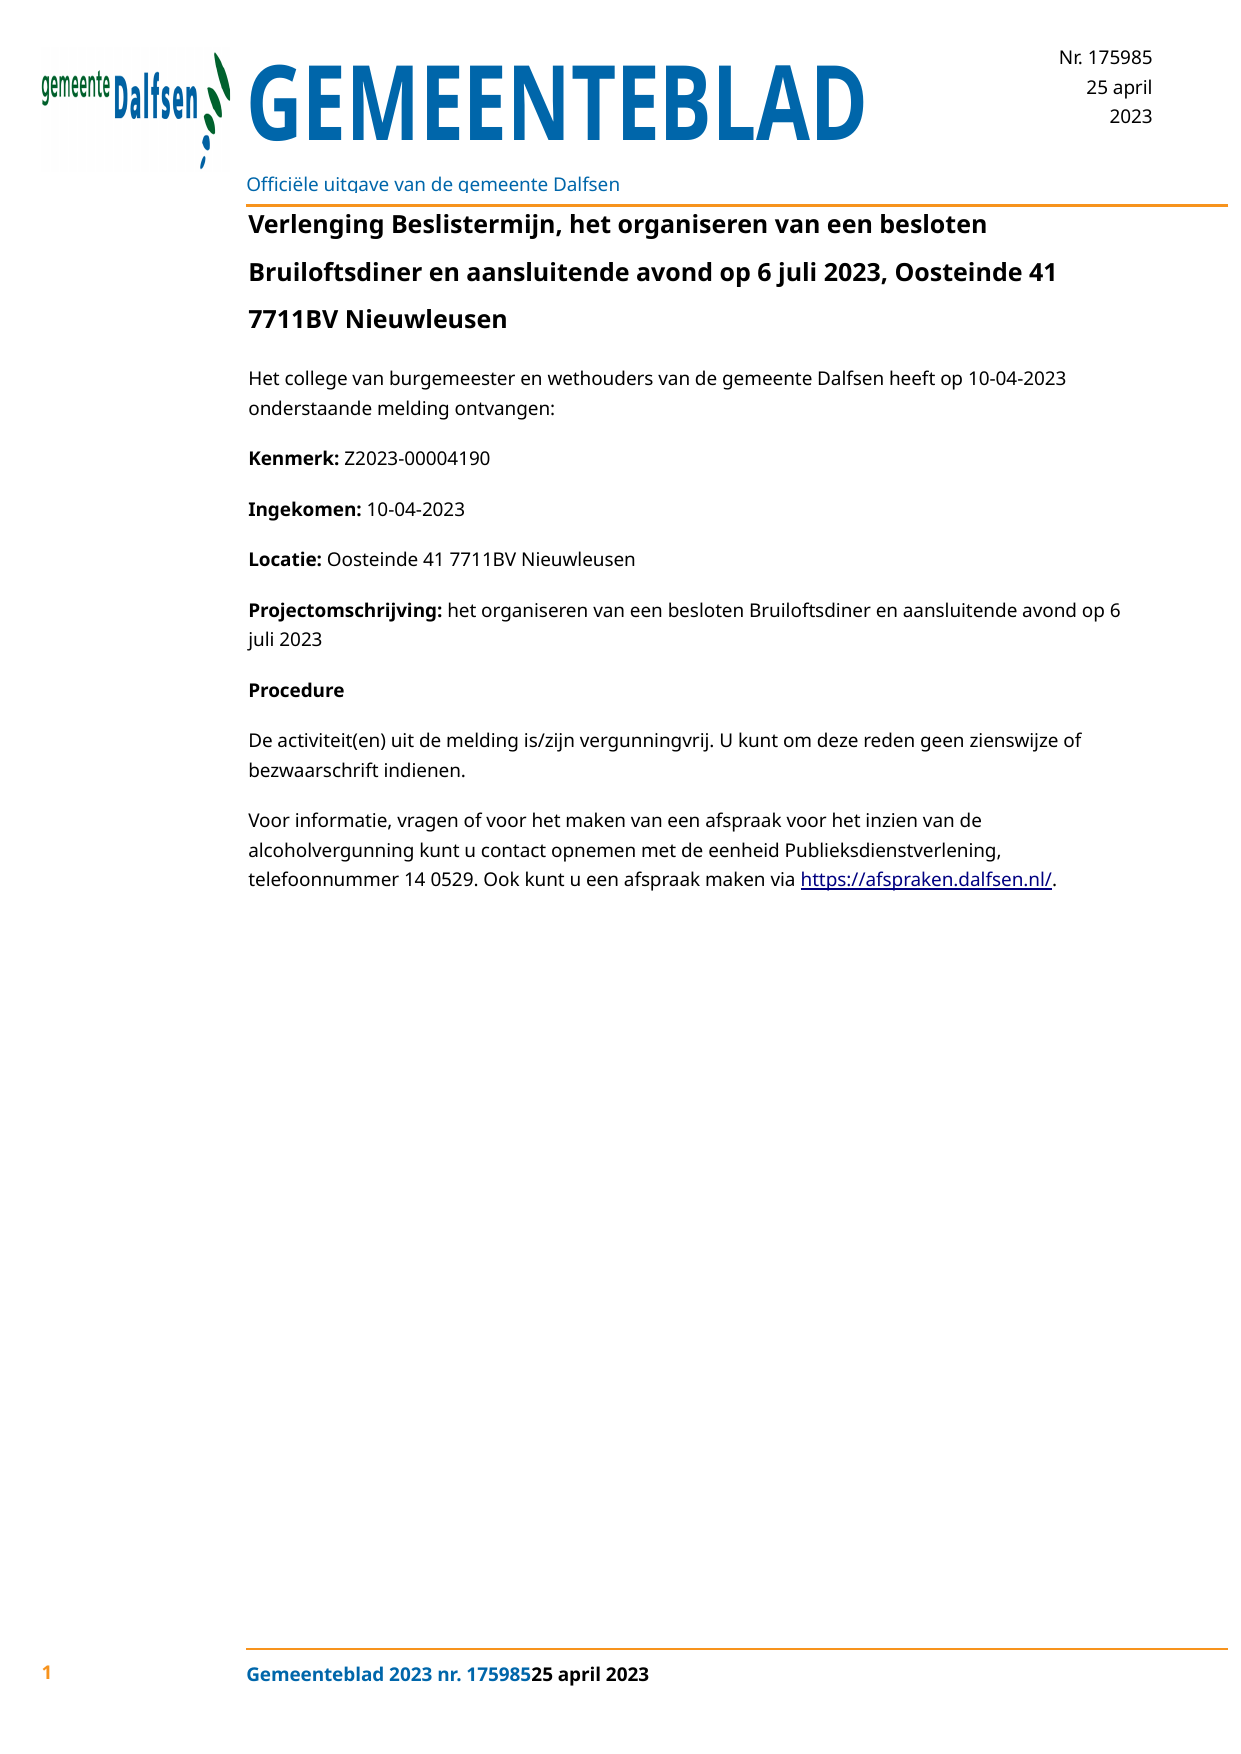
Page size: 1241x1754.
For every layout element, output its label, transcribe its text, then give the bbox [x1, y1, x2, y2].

text Het college van burgemeester en wethouders van de gemeente Dalfsen heeft op 10-04-2023 onderstaande melding ontvangen: [248, 366, 1152, 421]
text Procedure [248, 677, 1152, 702]
text Kenmerk: Z2023-00004190 [248, 446, 1152, 471]
text Ingekomen: 10-04-2023 [248, 496, 1152, 522]
picture [41, 47, 231, 172]
text Verlenging Beslistermijn, het organiseren van een besloten Bruiloftsdiner en aansluitende avond op 6 juli 2023, Oosteinde 41 7711BV Nieuwleusen [248, 207, 1152, 336]
text Locatie: Oosteinde 41 7711BV Nieuwleusen [248, 546, 1152, 572]
text Voor informatie, vragen of voor het maken van een afspraak voor het inzien van de alcoholvergunning kunt u contact opnemen met de eenheid Publieksdienstverlening, telefoonnummer 14 0529. Ook kunt u een afspraak maken via https://afspraken.dalfsen.nl/. [248, 807, 1152, 892]
text Projectomschrijving: het organiseren van een besloten Bruiloftsdiner en aansluitende avond op 6 juli 2023 [248, 597, 1152, 652]
text De activiteit(en) uit de melding is/zijn vergunningvrij. U kunt om deze reden geen zienswijze of bezwaarschrift indienen. [248, 727, 1152, 782]
